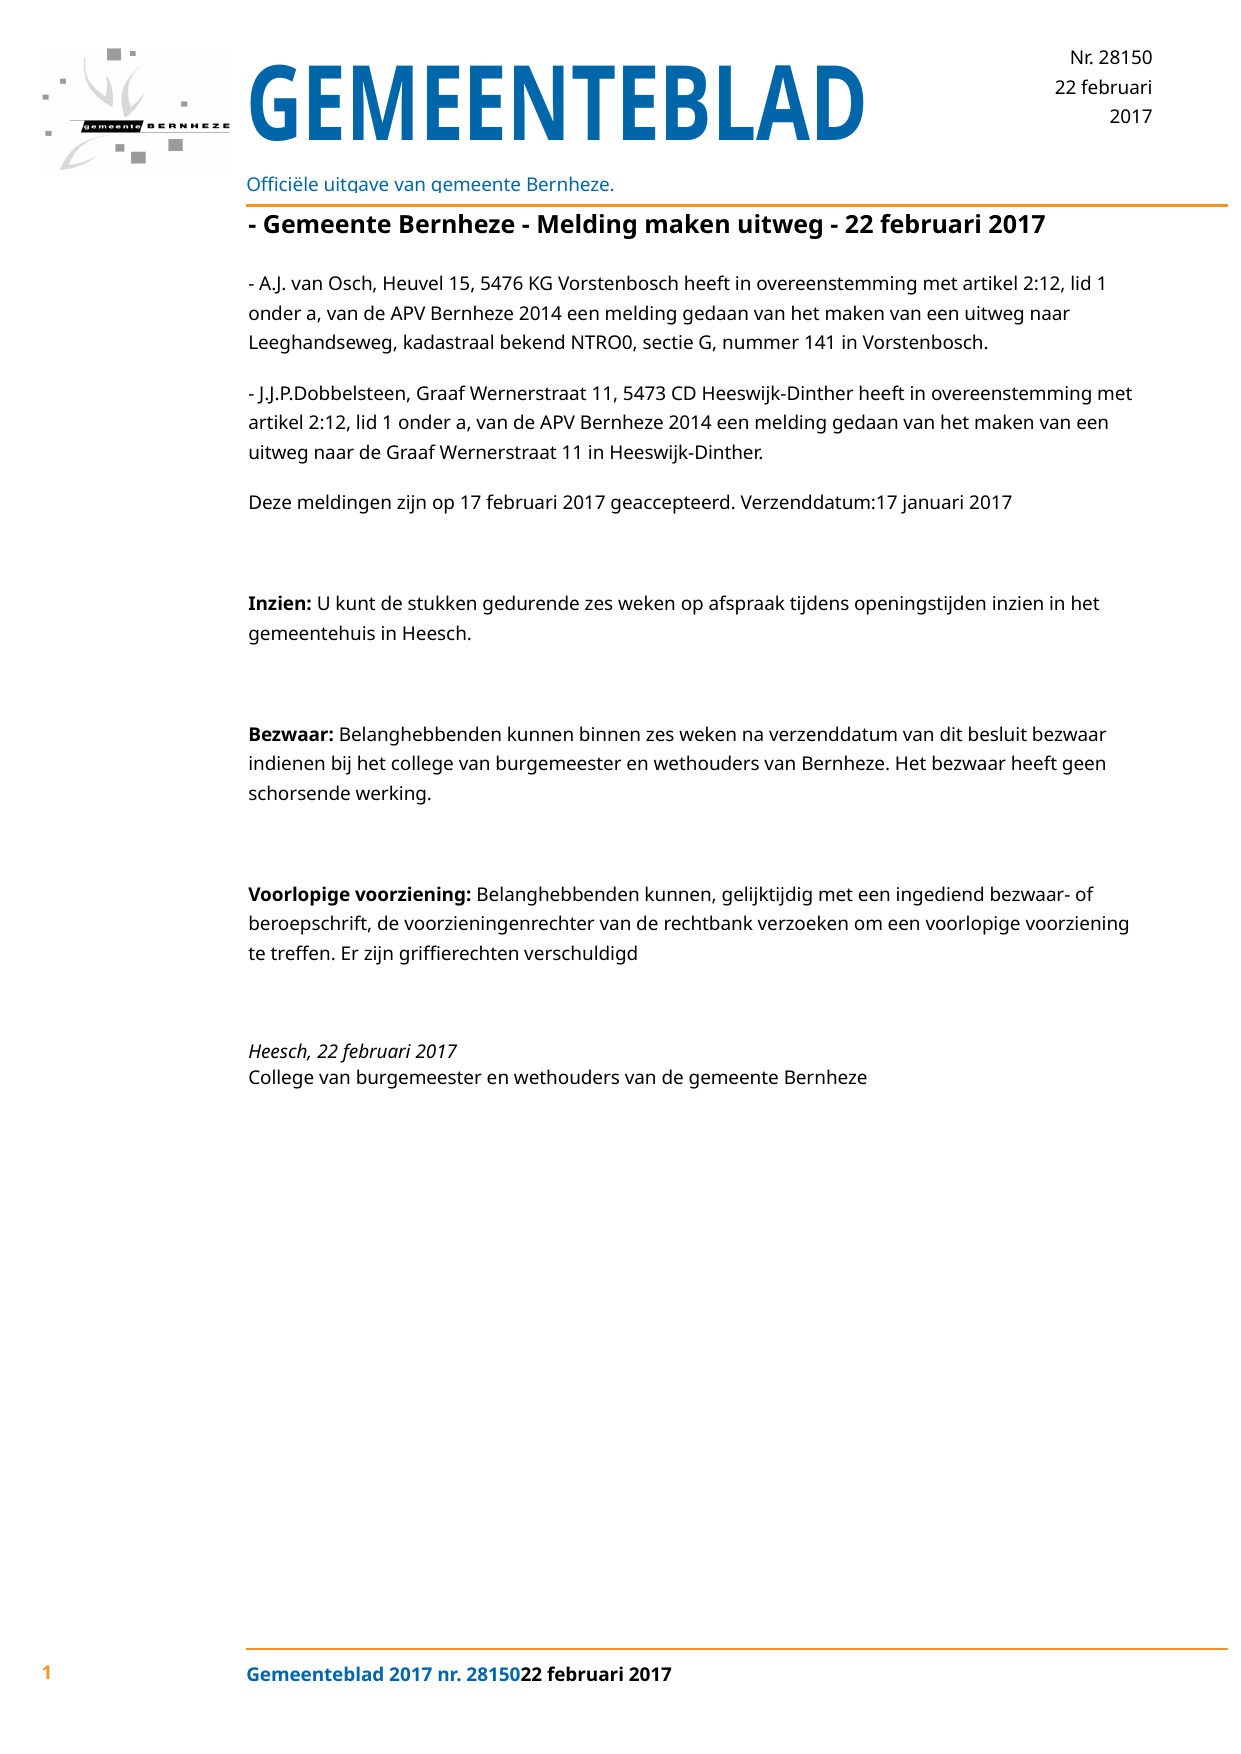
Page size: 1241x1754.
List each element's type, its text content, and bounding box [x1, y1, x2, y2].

text Voorlopige voorziening: Belanghebbenden kunnen, gelijktijdig met een ingediend bezwaar- of beroepschrift, de voorzieningenrechter van de rechtbank verzoeken om een voorlopige voorziening te treffen. Er zijn griffierechten verschuldigd [248, 881, 1152, 966]
text Bezwaar: Belanghebbenden kunnen binnen zes weken na verzenddatum van dit besluit bezwaar indienen bij het college van burgemeester en wethouders van Bernheze. Het bezwaar heeft geen schorsende werking. [248, 721, 1152, 806]
text Heesch, 22 februari 2017 [248, 1038, 1152, 1064]
text - A.J. van Osch, Heuvel 15, 5476 KG Vorstenbosch heeft in overeenstemming met artikel 2:12, lid 1 onder a, van de APV Bernheze 2014 een melding gedaan van het maken van een uitweg naar Leeghandseweg, kadastraal bekend NTRO0, sectie G, nummer 141 in Vorstenbosch. [248, 270, 1152, 355]
text - J.J.P.Dobbelsteen, Graaf Wernerstraat 11, 5473 CD Heeswijk-Dinther heeft in overeenstemming met artikel 2:12, lid 1 onder a, van de APV Bernheze 2014 een melding gedaan van het maken van een uitweg naar de Graaf Wernerstraat 11 in Heeswijk-Dinther. [248, 380, 1152, 465]
text - Gemeente Bernheze - Melding maken uitweg - 22 februari 2017 [248, 207, 1152, 241]
text Deze meldingen zijn op 17 februari 2017 geaccepteerd. Verzenddatum:17 januari 2017 [248, 489, 1152, 515]
picture [41, 47, 231, 172]
text Inzien: U kunt de stukken gedurende zes weken op afspraak tijdens openingstijden inzien in het gemeentehuis in Heesch. [248, 590, 1152, 646]
text College van burgemeester en wethouders van de gemeente Bernheze [248, 1064, 1152, 1089]
